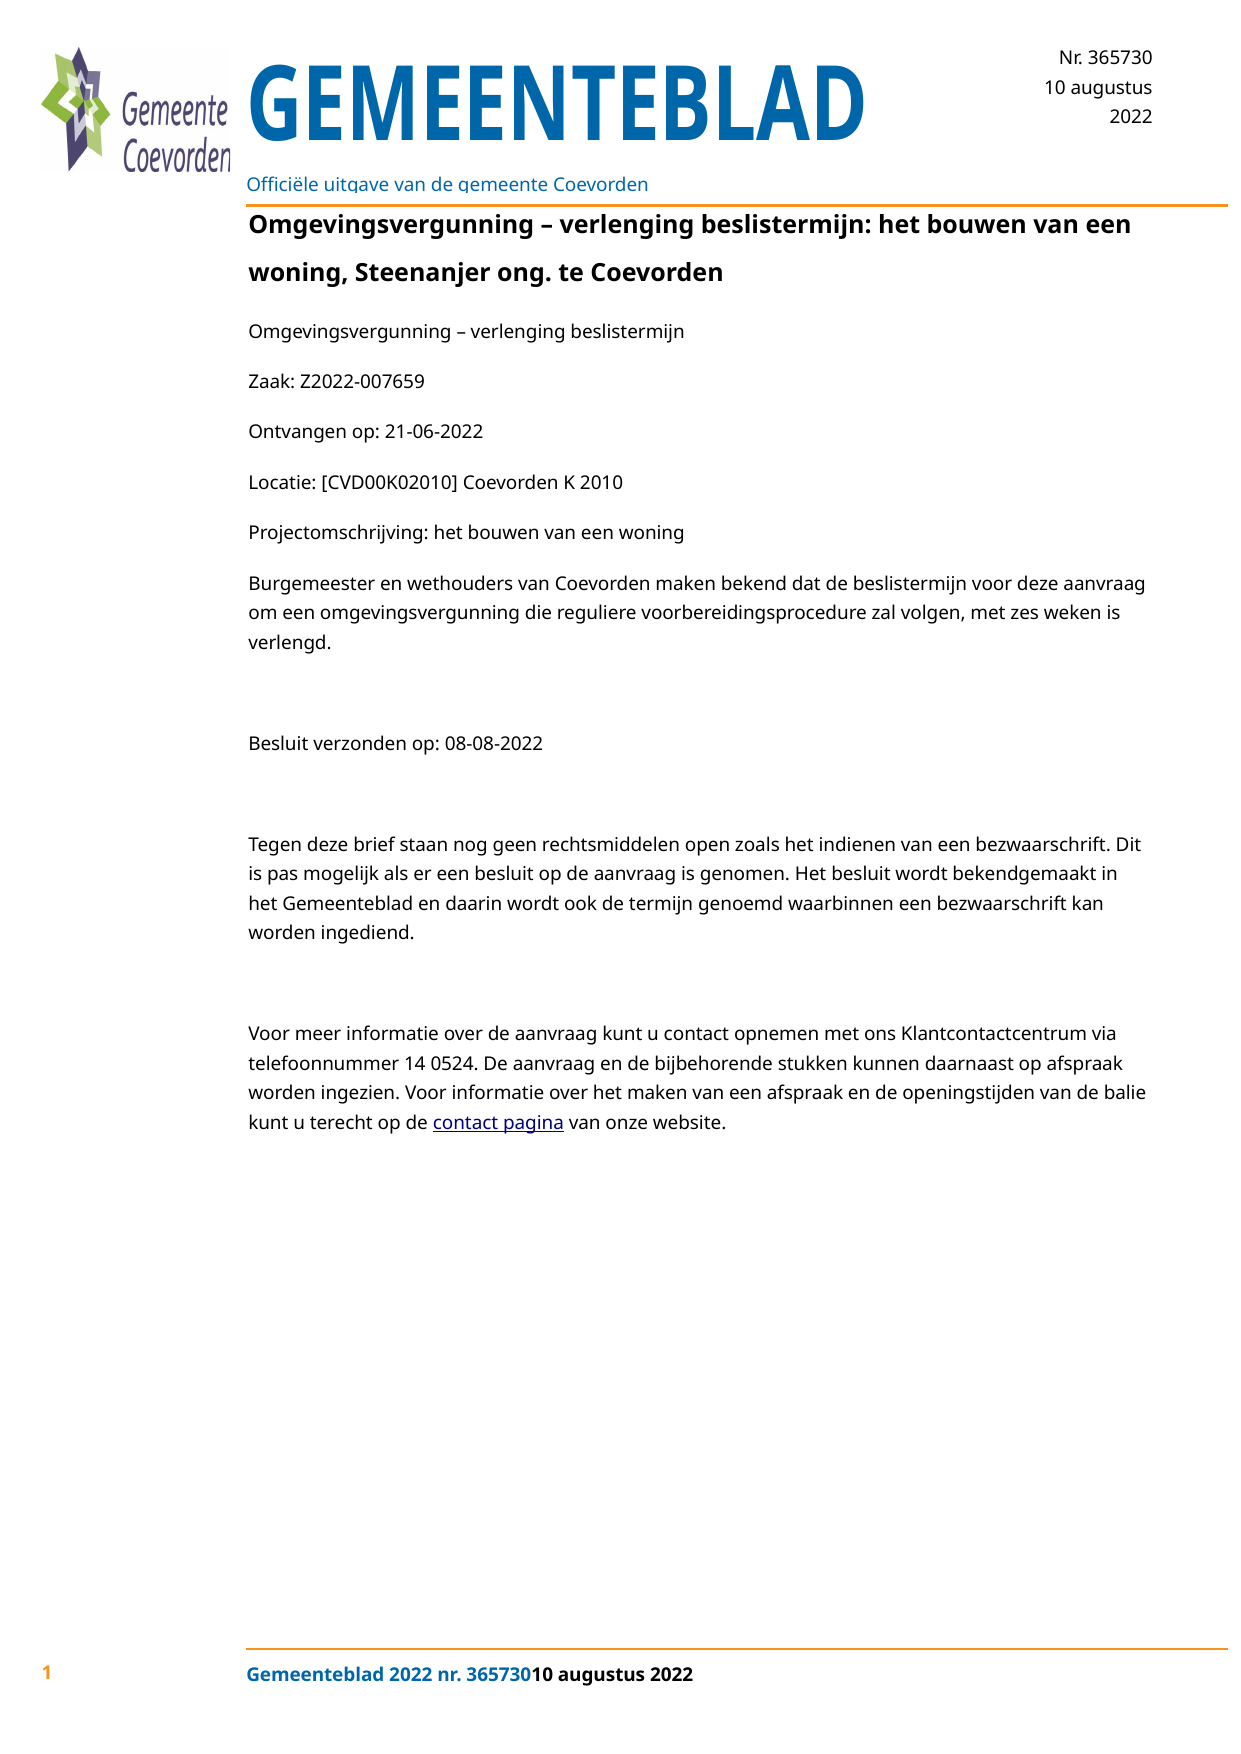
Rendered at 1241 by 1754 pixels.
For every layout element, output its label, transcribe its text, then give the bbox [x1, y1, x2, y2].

text Locatie: [CVD00K02010] Coevorden K 2010 [248, 469, 1152, 495]
text Projectomschrijving: het bouwen van een woning [248, 519, 1152, 545]
text Omgevingsvergunning – verlenging beslistermijn: het bouwen van een woning, Steenanjer ong. te Coevorden [248, 207, 1152, 288]
text Voor meer informatie over de aanvraag kunt u contact opnemen met ons Klantcontactcentrum via telefoonnummer 14 0524. De aanvraag en de bijbehorende stukken kunnen daarnaast op afspraak worden ingezien. Voor informatie over het maken van een afspraak en de openingstijden van de balie kunt u terecht op de contact pagina van onze website. [248, 1020, 1152, 1135]
text Besluit verzonden op: 08-08-2022 [248, 730, 1152, 756]
text Ontvangen op: 21-06-2022 [248, 419, 1152, 444]
text Omgevingsvergunning – verlenging beslistermijn [248, 318, 1152, 344]
picture [41, 47, 231, 172]
text Zaak: Z2022-007659 [248, 368, 1152, 394]
text Burgemeester en wethouders van Coevorden maken bekend dat de beslistermijn voor deze aanvraag om een omgevingsvergunning die reguliere voorbereidingsprocedure zal volgen, met zes weken is verlengd. [248, 570, 1152, 655]
text Tegen deze brief staan nog geen rechtsmiddelen open zoals het indienen van een bezwaarschrift. Dit is pas mogelijk als er een besluit op de aanvraag is genomen. Het besluit wordt bekendgemaakt in het Gemeenteblad en daarin wordt ook de termijn genoemd waarbinnen een bezwaarschrift kan worden ingediend. [248, 831, 1152, 945]
